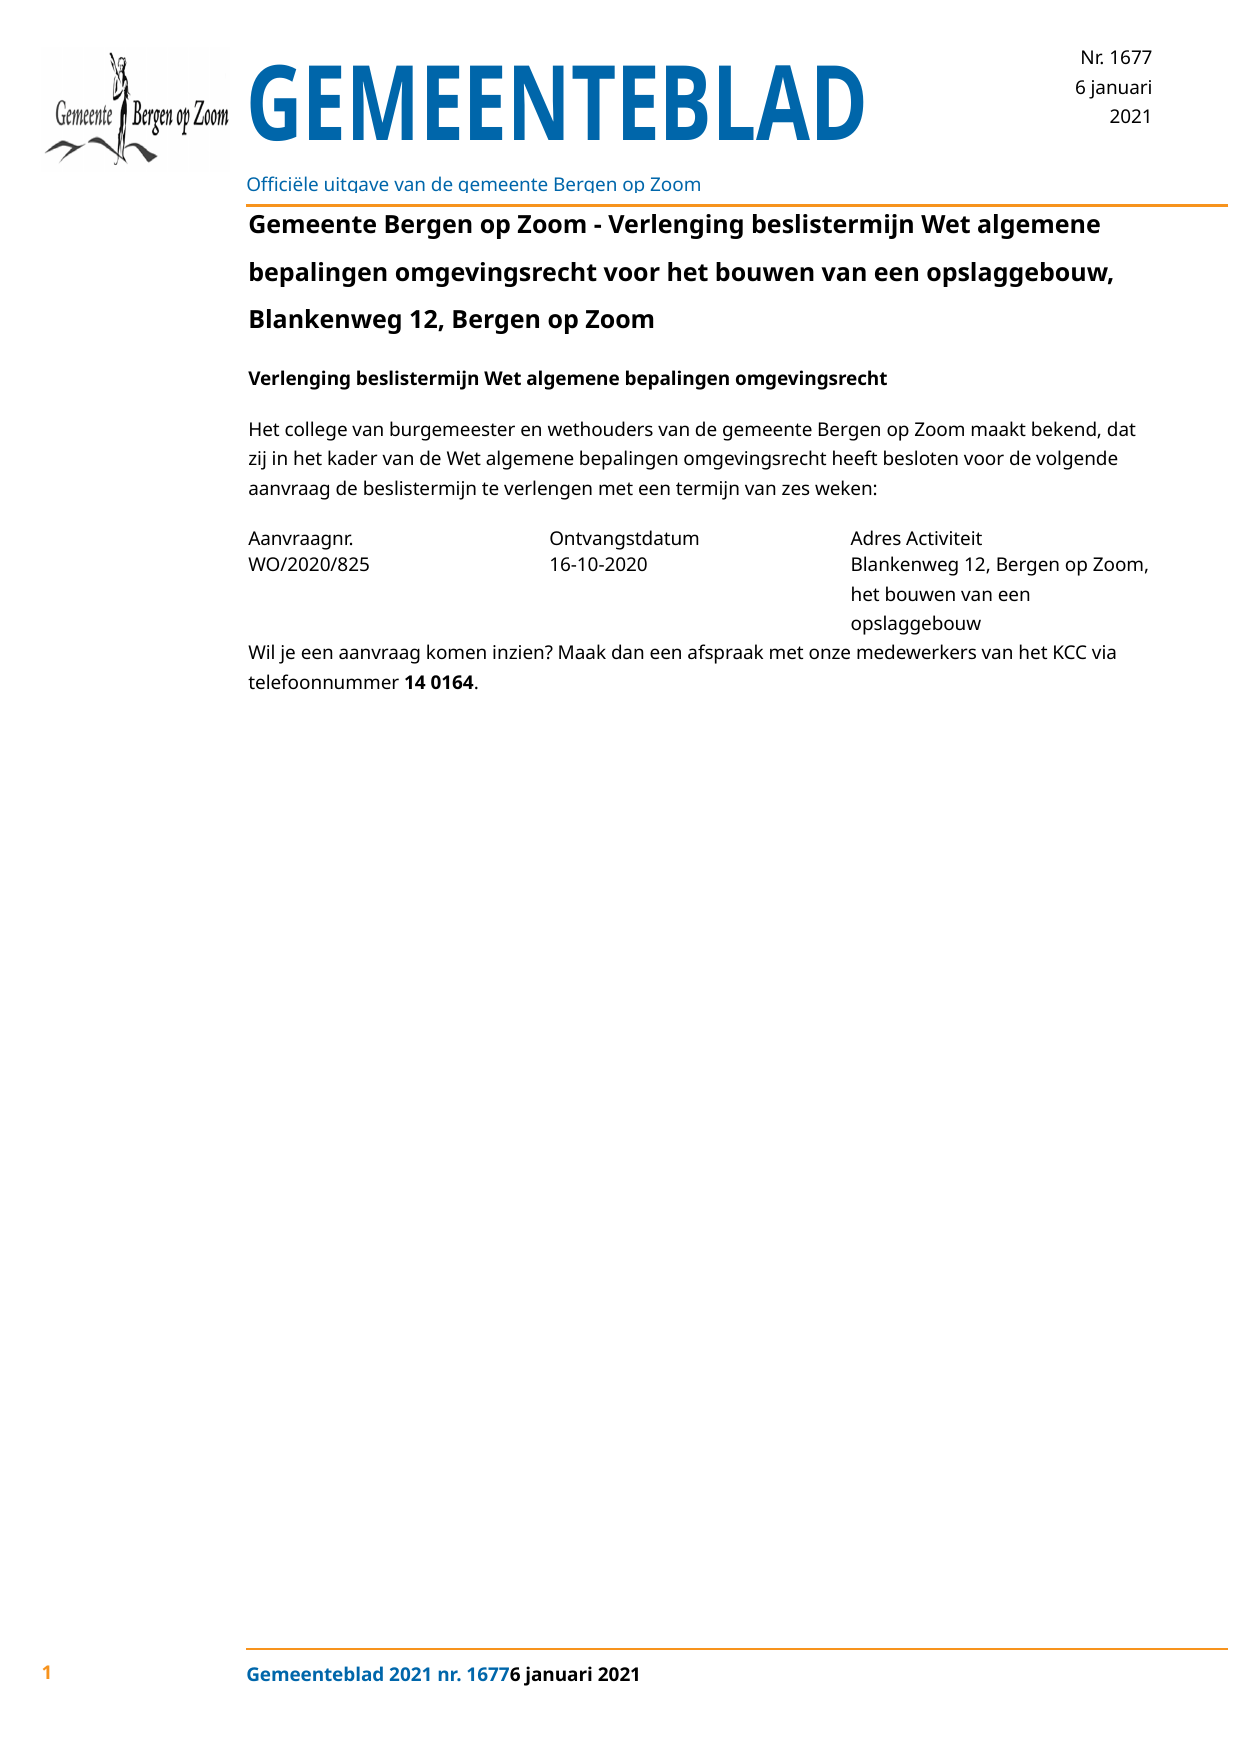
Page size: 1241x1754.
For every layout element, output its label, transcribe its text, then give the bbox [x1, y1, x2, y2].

table_cell Blankenweg 12, Bergen op Zoom, het bouwen van een opslaggebouw [850, 551, 1152, 636]
table_cell 16-10-2020 [549, 551, 850, 636]
table_header Adres Activiteit [850, 526, 1152, 551]
text Gemeente Bergen op Zoom - Verlenging beslistermijn Wet algemene bepalingen omgevingsrecht voor het bouwen van een opslaggebouw, Blankenweg 12, Bergen op Zoom [248, 207, 1152, 336]
text Verlenging beslistermijn Wet algemene bepalingen omgevingsrecht [248, 366, 1152, 391]
table_cell WO/2020/825 [248, 551, 549, 636]
table_header Ontvangstdatum [549, 526, 850, 551]
picture [41, 47, 231, 172]
text Het college van burgemeester en wethouders van de gemeente Bergen op Zoom maakt bekend, dat zij in het kader van de Wet algemene bepalingen omgevingsrecht heeft besloten voor de volgende aanvraag de beslistermijn te verlengen met een termijn van zes weken: [248, 416, 1152, 501]
table_header Aanvraagnr. [248, 526, 549, 551]
text Wil je een aanvraag komen inzien? Maak dan een afspraak met onze medewerkers van het KCC via telefoonnummer 14 0164. [248, 639, 1152, 695]
